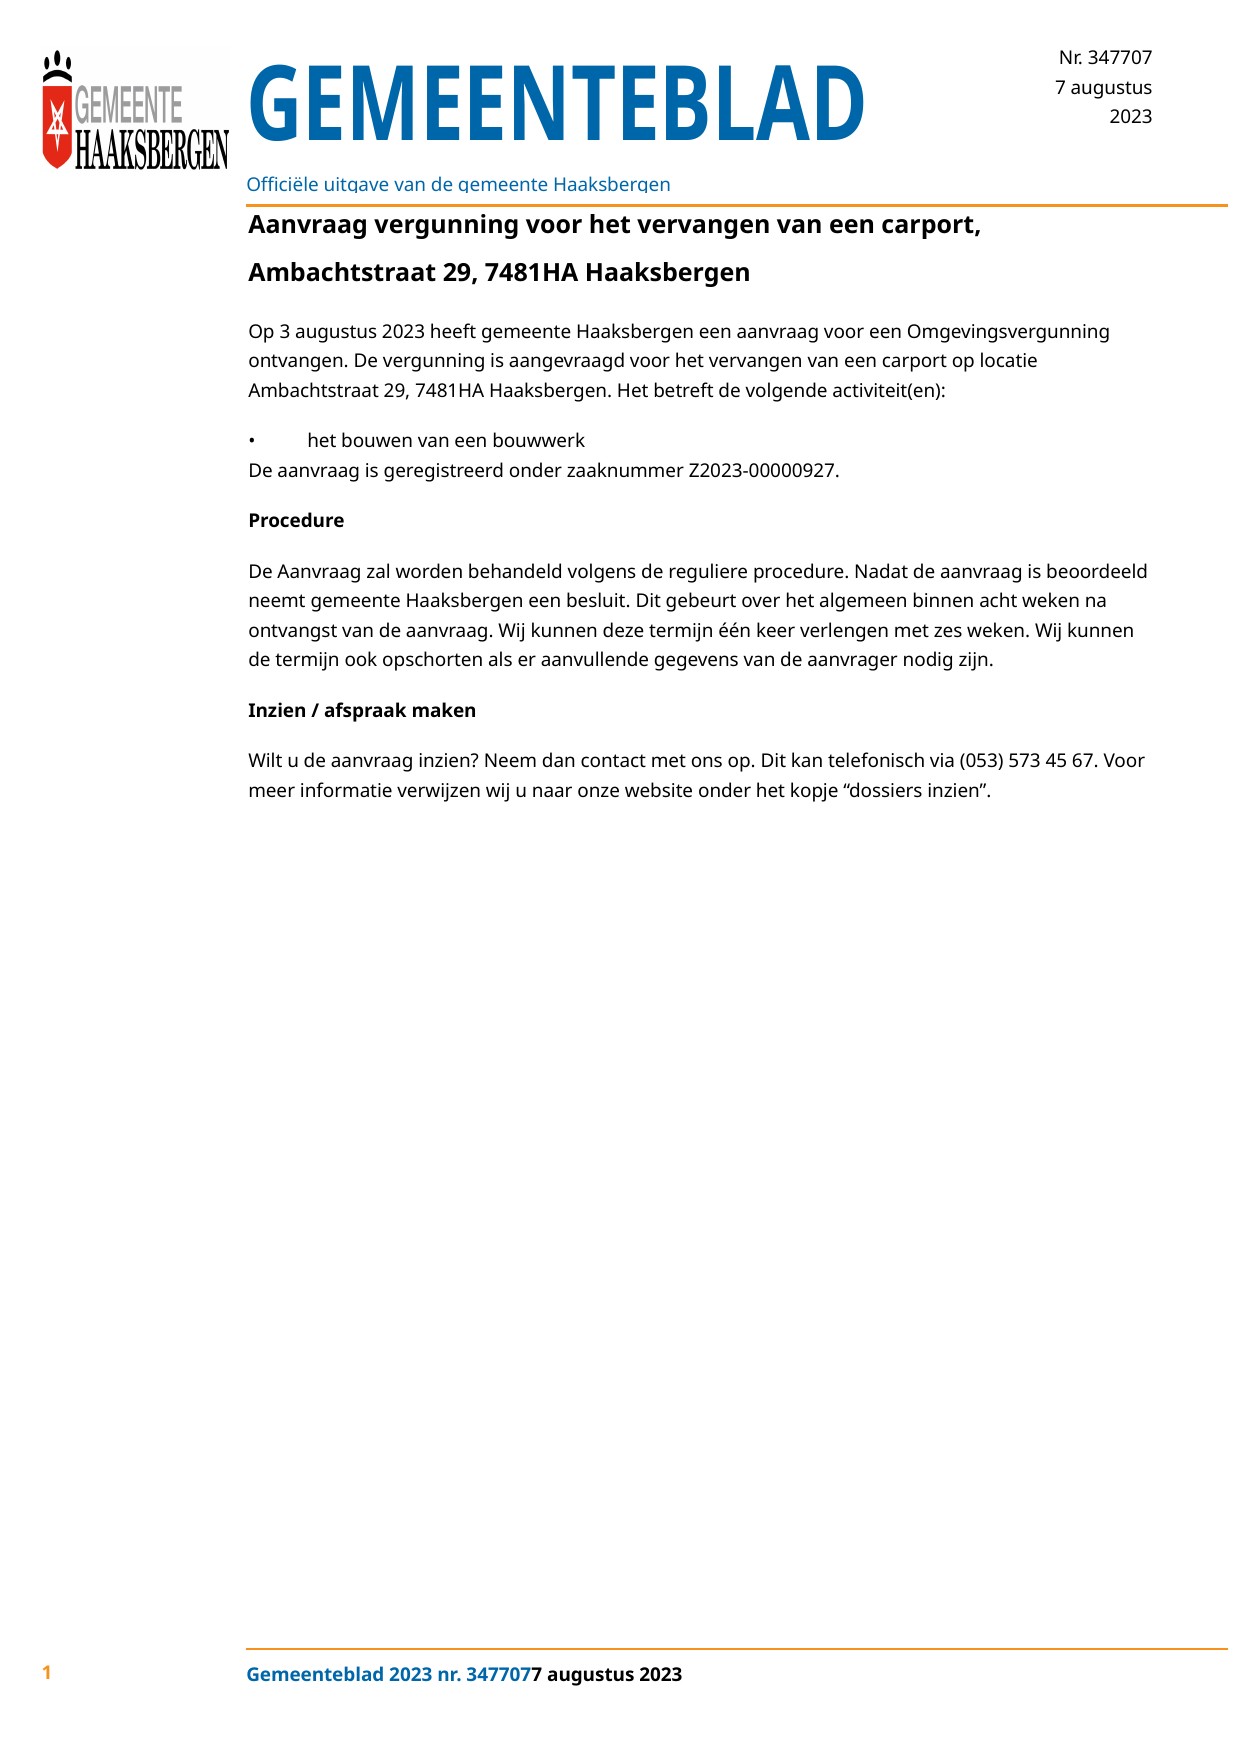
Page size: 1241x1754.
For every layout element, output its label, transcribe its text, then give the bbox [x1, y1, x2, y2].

text Inzien / afspraak maken [248, 697, 1152, 723]
text Aanvraag vergunning voor het vervangen van een carport, Ambachtstraat 29, 7481HA Haaksbergen [248, 207, 1152, 288]
text De Aanvraag zal worden behandeld volgens de reguliere procedure. Nadat de aanvraag is beoordeeld neemt gemeente Haaksbergen een besluit. Dit gebeurt over het algemeen binnen acht weken na ontvangst van de aanvraag. Wij kunnen deze termijn één keer verlengen met zes weken. Wij kunnen de termijn ook opschorten als er aanvullende gegevens van de aanvrager nodig zijn. [248, 558, 1152, 672]
text De aanvraag is geregistreerd onder zaaknummer Z2023-00000927. [248, 457, 1152, 483]
text Wilt u de aanvraag inzien? Neem dan contact met ons op. Dit kan telefonisch via (053) 573 45 67. Voor meer informatie verwijzen wij u naar onze website onder het kopje “dossiers inzien”. [248, 747, 1152, 803]
text Procedure [248, 507, 1152, 533]
list het bouwen van een bouwwerk [248, 427, 1152, 453]
picture [41, 47, 231, 172]
text Op 3 augustus 2023 heeft gemeente Haaksbergen een aanvraag voor een Omgevingsvergunning ontvangen. De vergunning is aangevraagd voor het vervangen van een carport op locatie Ambachtstraat 29, 7481HA Haaksbergen. Het betreft de volgende activiteit(en): [248, 318, 1152, 403]
